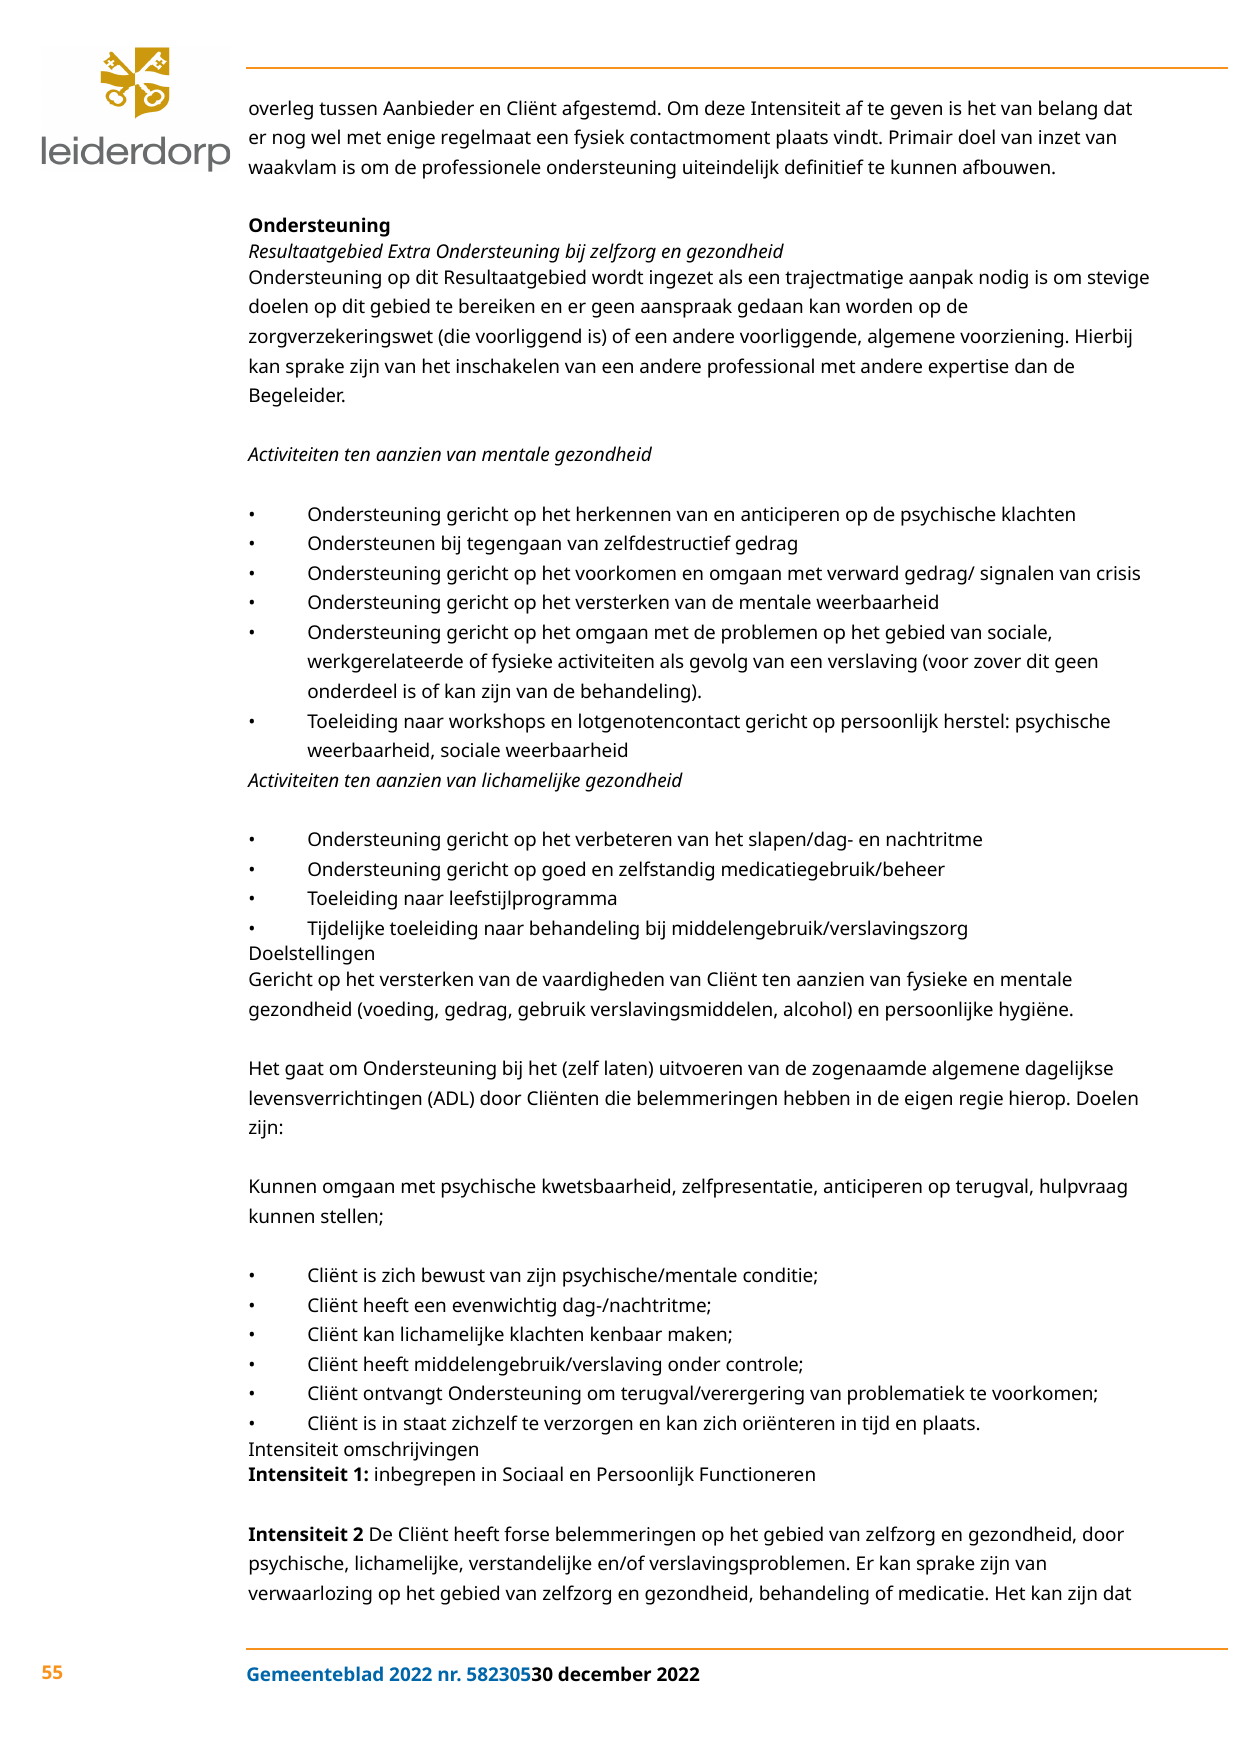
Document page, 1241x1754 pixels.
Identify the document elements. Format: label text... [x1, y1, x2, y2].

table_cell Ondersteuning op dit Resultaatgebied wordt ingezet als een trajectmatige aanpak nodig is om stevige doelen op dit gebied te bereiken en er geen aanspraak gedaan kan worden op de zorgverzekeringswet (die voorliggend is) of een andere voorliggende, algemene voorziening. Hierbij kan sprake zijn van het inschakelen van een andere professional met andere expertise dan de Begeleider. Activiteiten ten aanzien van mentale gezondheid Ondersteuning gericht op het herkennen van en anticiperen op de psychische klachten Ondersteunen bij tegengaan van zelfdestructief gedrag Ondersteuning gericht op het voorkomen en omgaan met verward gedrag/ signalen van crisis Ondersteuning gericht op het versterken van de mentale weerbaarheid Ondersteuning gericht op het omgaan met de problemen op het gebied van sociale, werkgerelateerde of fysieke activiteiten als gevolg van een verslaving (voor zover dit geen onderdeel is of kan zijn van de behandeling). Toeleiding naar workshops en lotgenotencontact gericht op persoonlijk herstel: psychische weerbaarheid, sociale weerbaarheid Activiteiten ten aanzien van lichamelijke gezondheid Ondersteuning gericht op het verbeteren van het slapen/dag- en nachtritme Ondersteuning gericht op goed en zelfstandig medicatiegebruik/beheer Toeleiding naar leefstijlprogramma Tijdelijke toeleiding naar behandeling bij middelengebruik/verslavingszorg [248, 264, 1152, 941]
table_cell Intensiteit omschrijvingen [248, 1436, 1152, 1462]
table_header Ondersteuning [248, 213, 1152, 238]
table_cell Doelstellingen [248, 941, 1152, 966]
picture [41, 47, 231, 172]
table_cell Gericht op het versterken van de vaardigheden van Cliënt ten aanzien van fysieke en mentale gezondheid (voeding, gedrag, gebruik verslavingsmiddelen, alcohol) en persoonlijke hygiëne. Het gaat om Ondersteuning bij het (zelf laten) uitvoeren van de zogenaamde algemene dagelijkse levensverrichtingen (ADL) door Cliënten die belemmeringen hebben in de eigen regie hierop. Doelen zijn: Kunnen omgaan met psychische kwetsbaarheid, zelfpresentatie, anticiperen op terugval, hulpvraag kunnen stellen; Cliënt is zich bewust van zijn psychische/mentale conditie; Cliënt heeft een evenwichtig dag-/nachtritme; Cliënt kan lichamelijke klachten kenbaar maken; Cliënt heeft middelengebruik/verslaving onder controle; Cliënt ontvangt Ondersteuning om terugval/verergering van problematiek te voorkomen; Cliënt is in staat zichzelf te verzorgen en kan zich oriënteren in tijd en plaats. [248, 966, 1152, 1436]
table_cell Intensiteit 1: inbegrepen in Sociaal en Persoonlijk Functioneren Intensiteit 2 De Cliënt heeft forse belemmeringen op het gebied van zelfzorg en gezondheid, door psychische, lichamelijke, verstandelijke en/of verslavingsproblemen. Er kan sprake zijn van verwaarlozing op het gebied van zelfzorg en gezondheid, behandeling of medicatie. Het kan zijn dat [248, 1462, 1152, 1606]
table_cell overleg tussen Aanbieder en Cliënt afgestemd. Om deze Intensiteit af te geven is het van belang dat er nog wel met enige regelmaat een fysiek contactmoment plaats vindt. Primair doel van inzet van waakvlam is om de professionele ondersteuning uiteindelijk definitief te kunnen afbouwen. [248, 95, 1152, 180]
table_cell Resultaatgebied Extra Ondersteuning bij zelfzorg en gezondheid [248, 238, 1152, 264]
